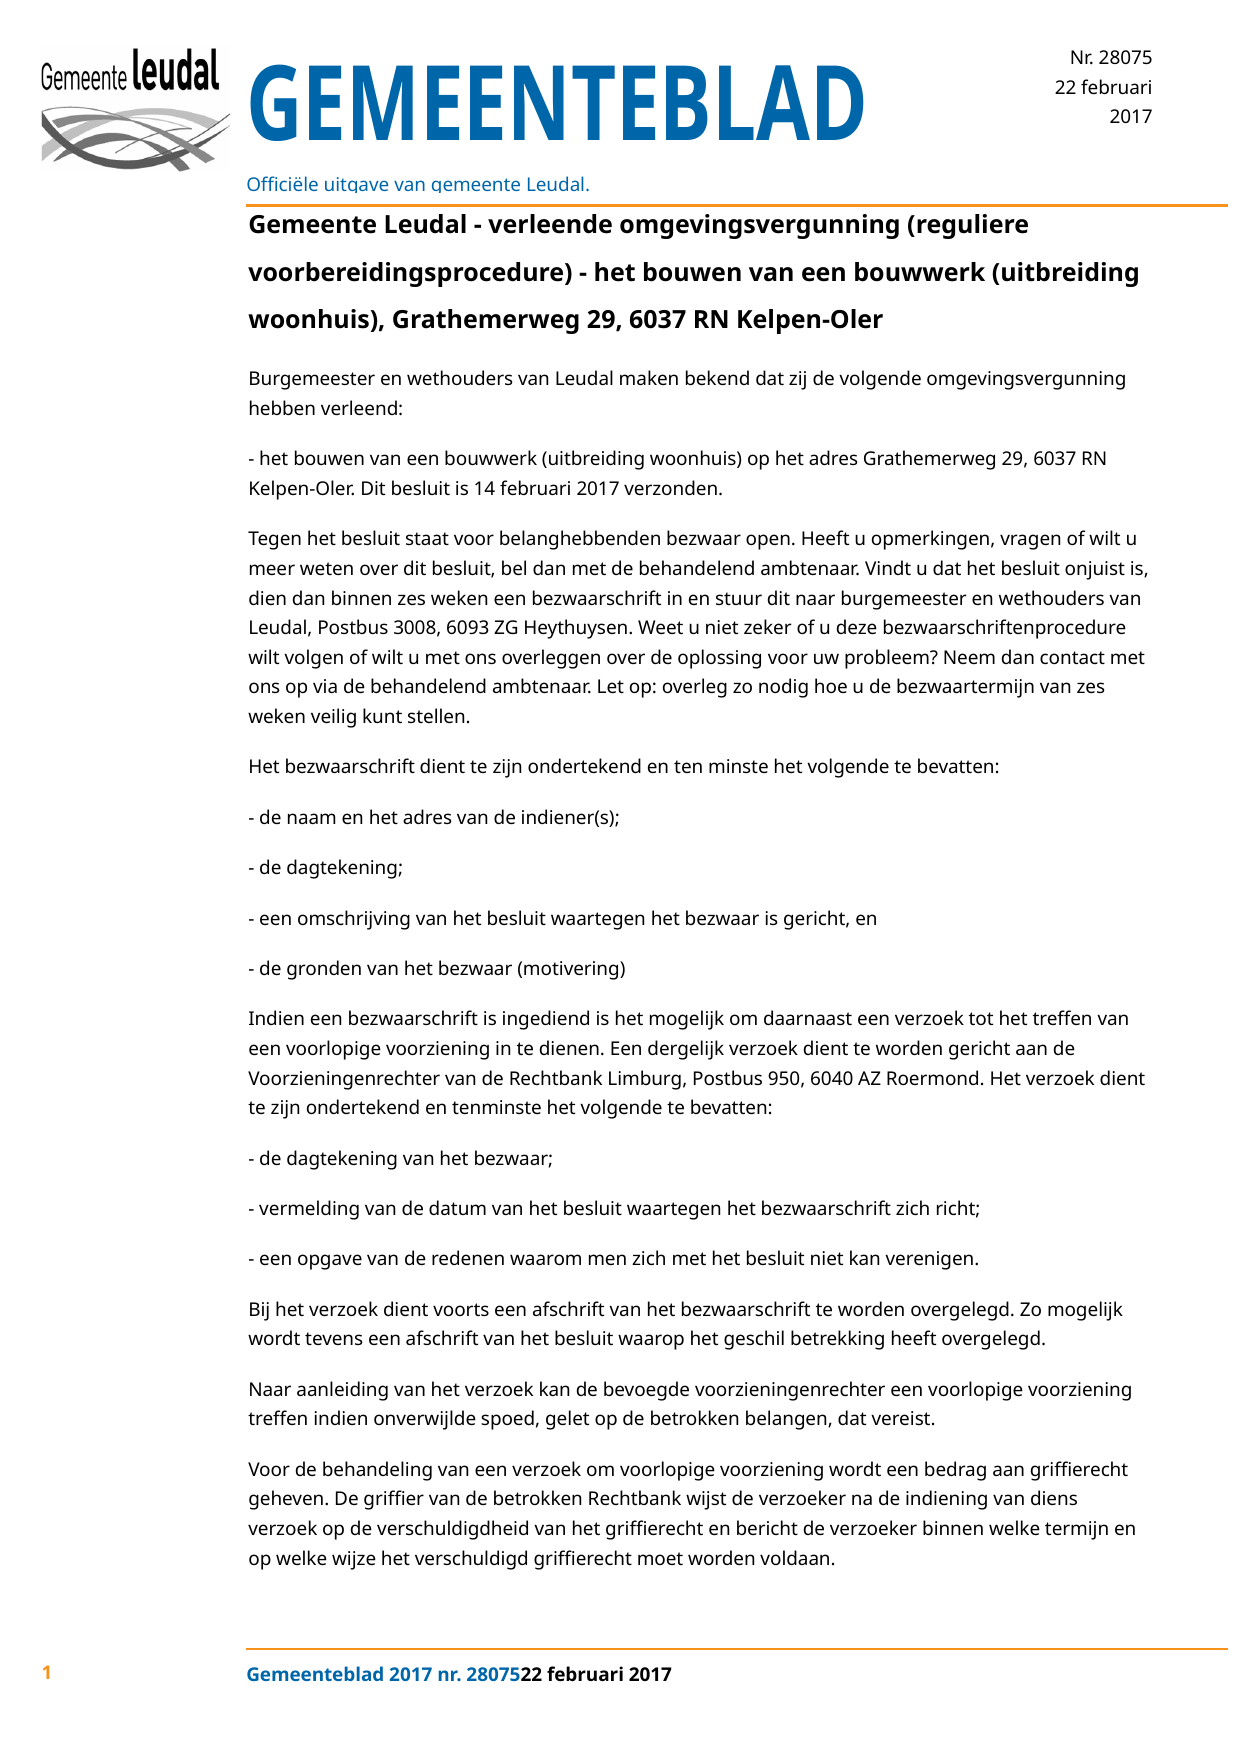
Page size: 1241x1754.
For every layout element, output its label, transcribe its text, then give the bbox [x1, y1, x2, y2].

text Bij het verzoek dient voorts een afschrift van het bezwaarschrift te worden overgelegd. Zo mogelijk wordt tevens een afschrift van het besluit waarop het geschil betrekking heeft overgelegd. [248, 1296, 1152, 1351]
text - een opgave van de redenen waarom men zich met het besluit niet kan verenigen. [248, 1246, 1152, 1271]
text Voor de behandeling van een verzoek om voorlopige voorziening wordt een bedrag aan griffierecht geheven. De griffier van de betrokken Rechtbank wijst de verzoeker na de indiening van diens verzoek op de verschuldigdheid van het griffierecht en bericht de verzoeker binnen welke termijn en op welke wijze het verschuldigd griffierecht moet worden voldaan. [248, 1456, 1152, 1570]
text Naar aanleiding van het verzoek kan de bevoegde voorzieningenrechter een voorlopige voorziening treffen indien onverwijlde spoed, gelet op de betrokken belangen, dat vereist. [248, 1376, 1152, 1431]
text - het bouwen van een bouwwerk (uitbreiding woonhuis) op het adres Grathemerweg 29, 6037 RN Kelpen-Oler. Dit besluit is 14 februari 2017 verzonden. [248, 446, 1152, 501]
text - vermelding van de datum van het besluit waartegen het bezwaarschrift zich richt; [248, 1195, 1152, 1221]
text - de gronden van het bezwaar (motivering) [248, 955, 1152, 981]
picture [41, 47, 231, 172]
text - de dagtekening; [248, 854, 1152, 880]
text Indien een bezwaarschrift is ingediend is het mogelijk om daarnaast een verzoek tot het treffen van een voorlopige voorziening in te dienen. Een dergelijk verzoek dient te worden gericht aan de Voorzieningenrechter van de Rechtbank Limburg, Postbus 950, 6040 AZ Roermond. Het verzoek dient te zijn ondertekend en tenminste het volgende te bevatten: [248, 1006, 1152, 1120]
text - een omschrijving van het besluit waartegen het bezwaar is gericht, en [248, 905, 1152, 930]
text Tegen het besluit staat voor belanghebbenden bezwaar open. Heeft u opmerkingen, vragen of wilt u meer weten over dit besluit, bel dan met de behandelend ambtenaar. Vindt u dat het besluit onjuist is, dien dan binnen zes weken een bezwaarschrift in en stuur dit naar burgemeester en wethouders van Leudal, Postbus 3008, 6093 ZG Heythuysen. Weet u niet zeker of u deze bezwaarschriftenprocedure wilt volgen of wilt u met ons overleggen over de oplossing voor uw probleem? Neem dan contact met ons op via de behandelend ambtenaar. Let op: overleg zo nodig hoe u de bezwaartermijn van zes weken veilig kunt stellen. [248, 526, 1152, 729]
text Burgemeester en wethouders van Leudal maken bekend dat zij de volgende omgevingsvergunning hebben verleend: [248, 366, 1152, 421]
text Gemeente Leudal - verleende omgevingsvergunning (reguliere voorbereidingsprocedure) - het bouwen van een bouwwerk (uitbreiding woonhuis), Grathemerweg 29, 6037 RN Kelpen-Oler [248, 207, 1152, 336]
text - de dagtekening van het bezwaar; [248, 1145, 1152, 1170]
text - de naam en het adres van de indiener(s); [248, 804, 1152, 829]
text Het bezwaarschrift dient te zijn ondertekend en ten minste het volgende te bevatten: [248, 753, 1152, 779]
